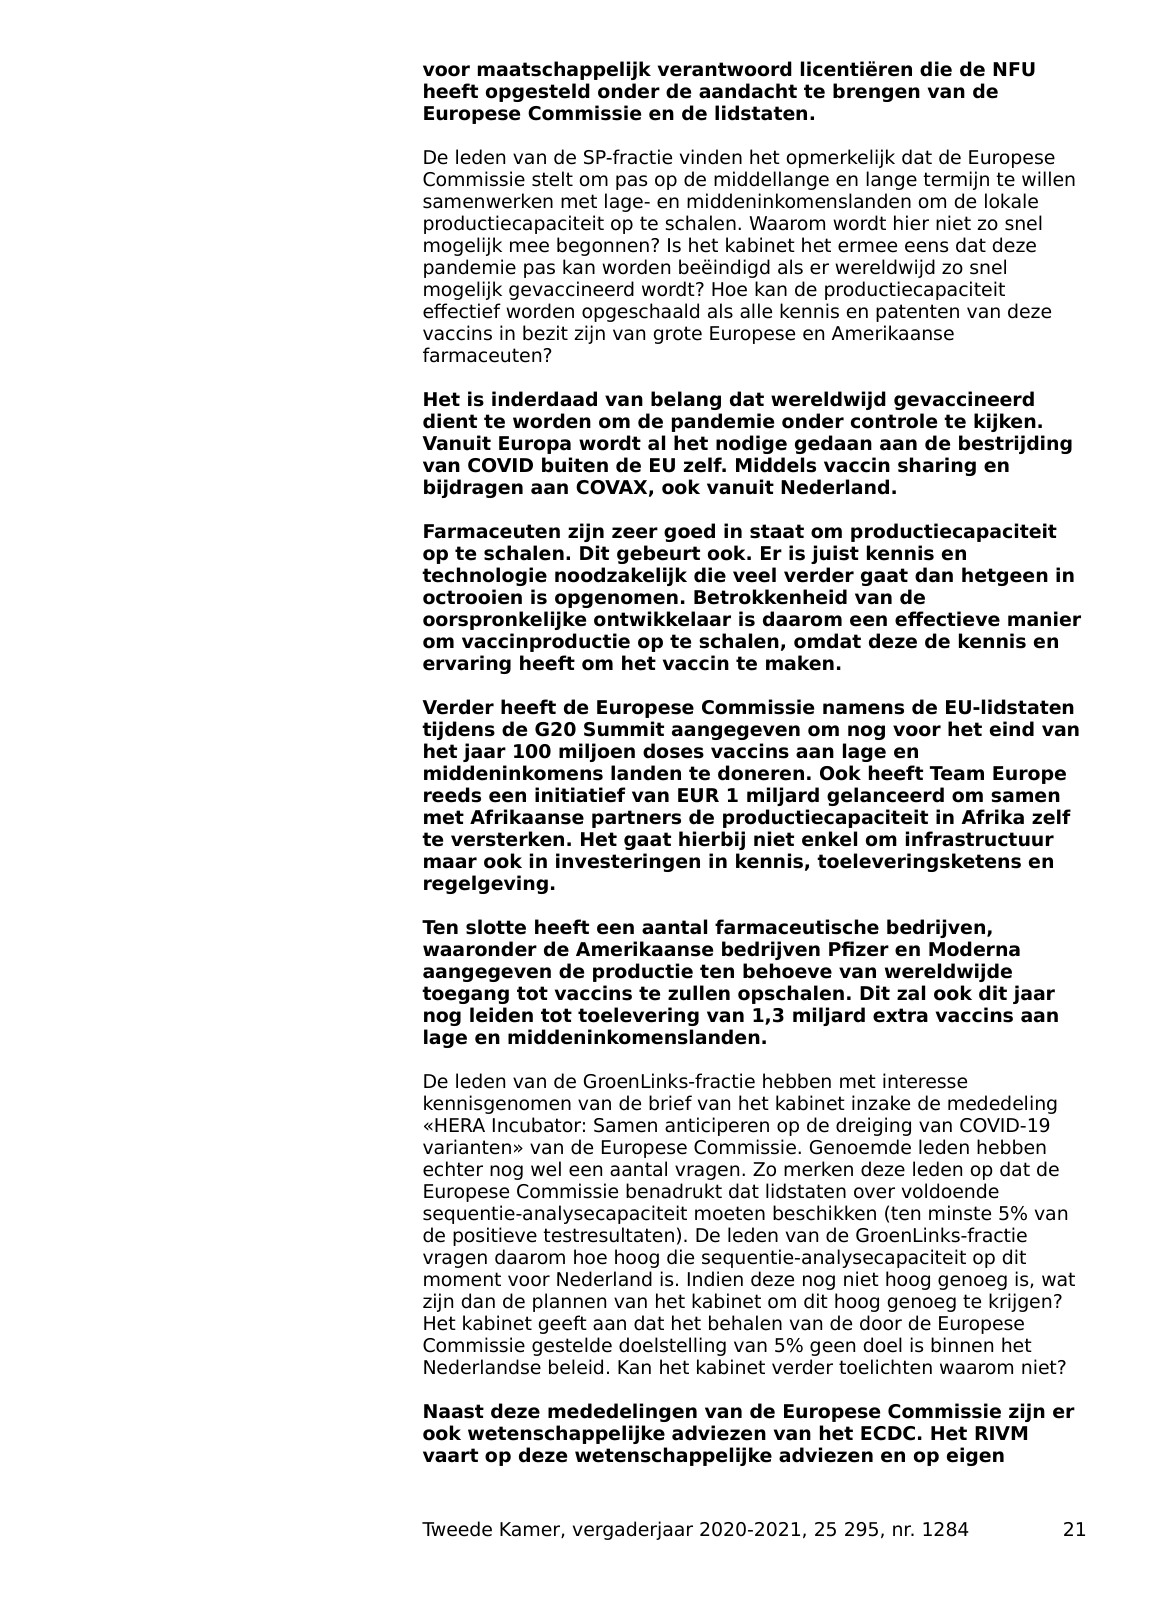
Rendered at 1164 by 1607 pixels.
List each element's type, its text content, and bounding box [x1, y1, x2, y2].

text Verder heeft de Europese Commissie namens de EU-lidstaten tijdens de G20 Summit aangegeven om nog voor het eind van het jaar 100 miljoen doses vaccins aan lage en middeninkomens landen te doneren. Ook heeft Team Europe reeds een initiatief van EUR 1 miljard gelanceerd om samen met Afrikaanse partners de productiecapaciteit in Afrika zelf te versterken. Het gaat hierbij niet enkel om infrastructuur maar ook in investeringen in kennis, toeleveringsketens en regelgeving. [422, 697, 1087, 895]
text Farmaceuten zijn zeer goed in staat om productiecapaciteit op te schalen. Dit gebeurt ook. Er is juist kennis en technologie noodzakelijk die veel verder gaat dan hetgeen in octrooien is opgenomen. Betrokkenheid van de oorspronkelijke ontwikkelaar is daarom een effectieve manier om vaccinproductie op te schalen, omdat deze de kennis en ervaring heeft om het vaccin te maken. [422, 521, 1087, 675]
text Naast deze mededelingen van de Europese Commissie zijn er ook wetenschappelijke adviezen van het ECDC. Het RIVM vaart op deze wetenschappelijke adviezen en op eigen [422, 1401, 1087, 1467]
text De leden van de SP-fractie vinden het opmerkelijk dat de Europese Commissie stelt om pas op de middellange en lange termijn te willen samenwerken met lage- en middeninkomenslanden om de lokale productiecapaciteit op te schalen. Waarom wordt hier niet zo snel mogelijk mee begonnen? Is het kabinet het ermee eens dat deze pandemie pas kan worden beëindigd als er wereldwijd zo snel mogelijk gevaccineerd wordt? Hoe kan de productiecapaciteit effectief worden opgeschaald als alle kennis en patenten van deze vaccins in bezit zijn van grote Europese en Amerikaanse farmaceuten? [422, 147, 1087, 367]
text Het is inderdaad van belang dat wereldwijd gevaccineerd dient te worden om de pandemie onder controle te kijken. Vanuit Europa wordt al het nodige gedaan aan de bestrijding van COVID buiten de EU zelf. Middels vaccin sharing en bijdragen aan COVAX, ook vanuit Nederland. [422, 389, 1087, 499]
text voor maatschappelijk verantwoord licentiëren die de NFU heeft opgesteld onder de aandacht te brengen van de Europese Commissie en de lidstaten. [422, 59, 1087, 125]
text Ten slotte heeft een aantal farmaceutische bedrijven, waaronder de Amerikaanse bedrijven Pfizer en Moderna aangegeven de productie ten behoeve van wereldwijde toegang tot vaccins te zullen opschalen. Dit zal ook dit jaar nog leiden tot toelevering van 1,3 miljard extra vaccins aan lage en middeninkomenslanden. [422, 917, 1087, 1049]
text De leden van de GroenLinks-fractie hebben met interesse kennisgenomen van de brief van het kabinet inzake de mededeling «HERA Incubator: Samen anticiperen op de dreiging van COVID-19 varianten» van de Europese Commissie. Genoemde leden hebben echter nog wel een aantal vragen. Zo merken deze leden op dat de Europese Commissie benadrukt dat lidstaten over voldoende sequentie-analysecapaciteit moeten beschikken (ten minste 5% van de positieve testresultaten). De leden van de GroenLinks-fractie vragen daarom hoe hoog die sequentie-analysecapaciteit op dit moment voor Nederland is. Indien deze nog niet hoog genoeg is, wat zijn dan de plannen van het kabinet om dit hoog genoeg te krijgen? Het kabinet geeft aan dat het behalen van de door de Europese Commissie gestelde doelstelling van 5% geen doel is binnen het Nederlandse beleid. Kan het kabinet verder toelichten waarom niet? [422, 1071, 1087, 1379]
